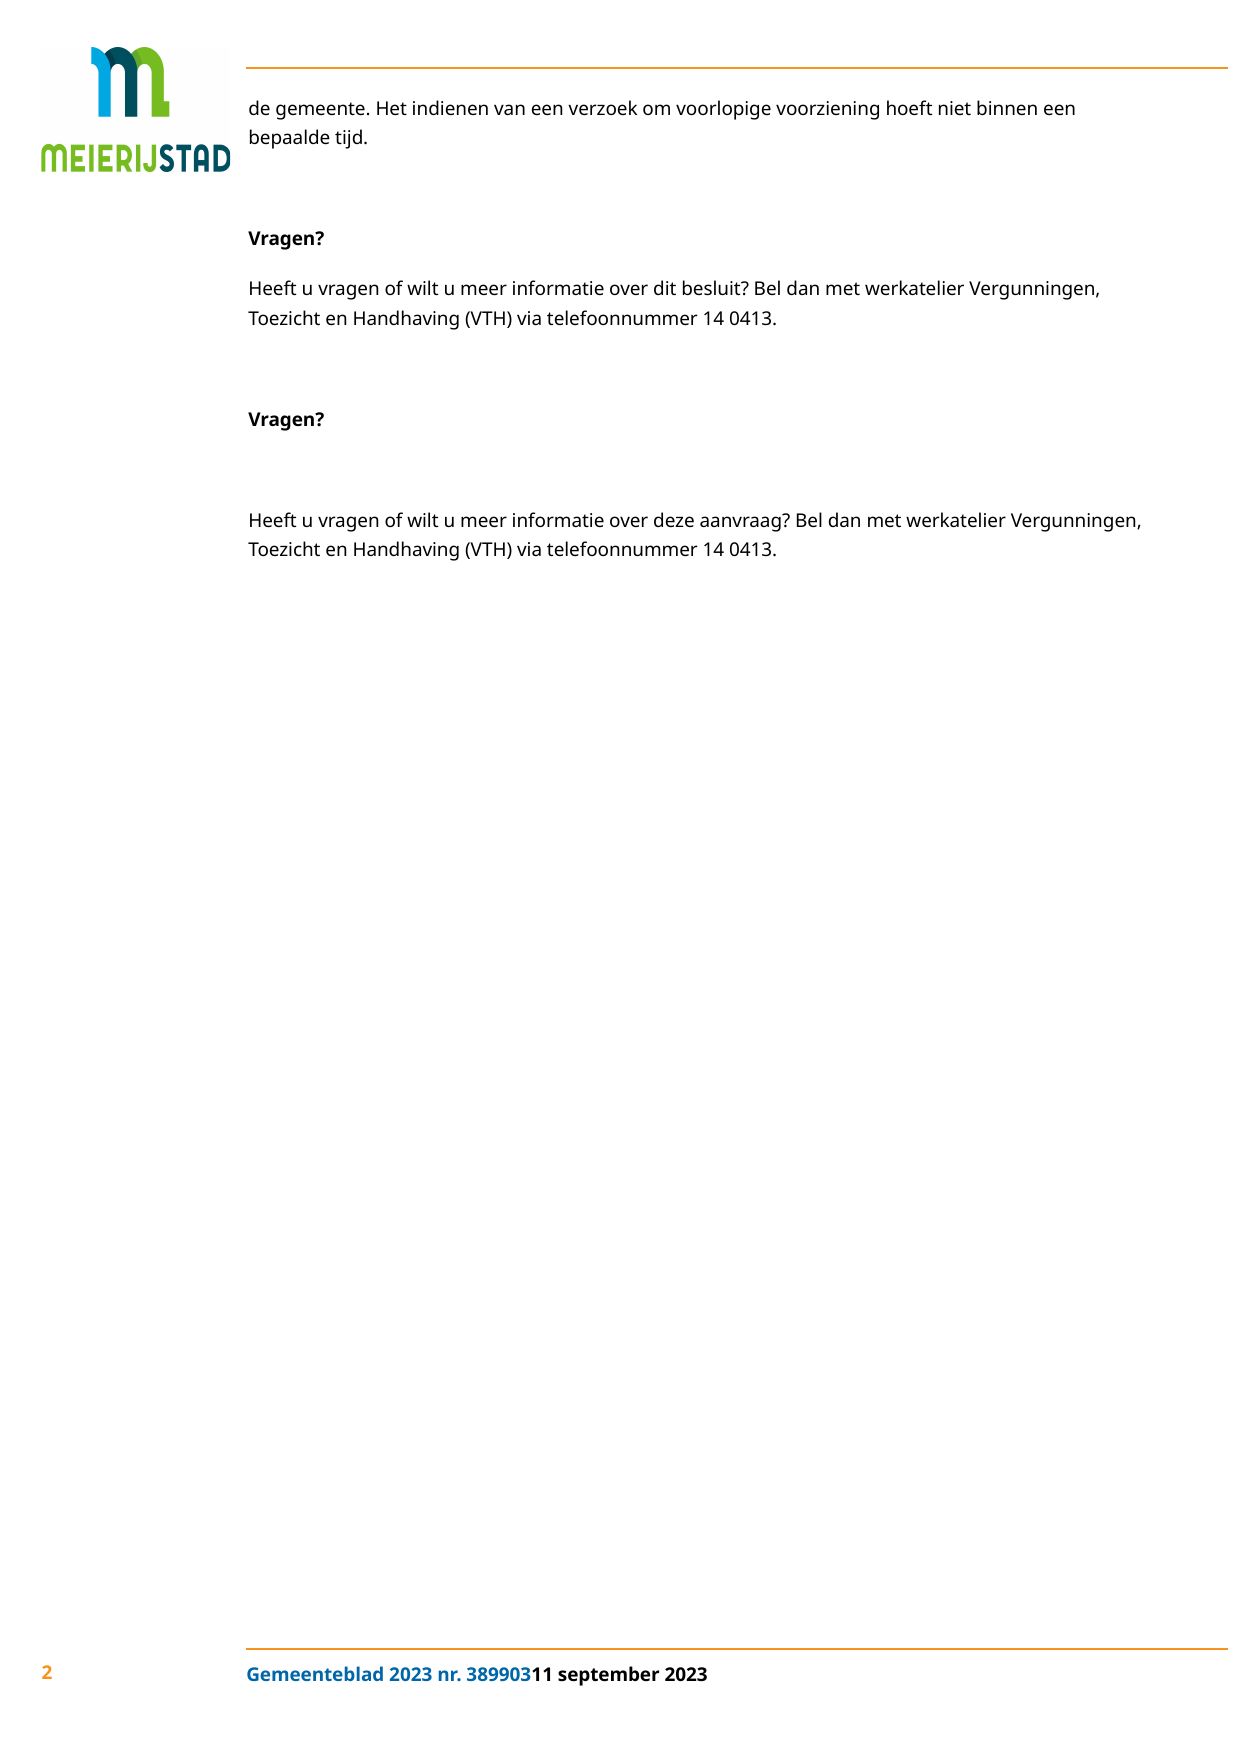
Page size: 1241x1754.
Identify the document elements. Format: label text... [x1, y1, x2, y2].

text Heeft u vragen of wilt u meer informatie over dit besluit? Bel dan met werkatelier Vergunningen, Toezicht en Handhaving (VTH) via telefoonnummer 14 0413. [248, 276, 1152, 331]
text de gemeente. Het indienen van een verzoek om voorlopige voorziening hoeft niet binnen een bepaalde tijd. [248, 95, 1152, 150]
text Heeft u vragen of wilt u meer informatie over deze aanvraag? Bel dan met werkatelier Vergunningen, Toezicht en Handhaving (VTH) via telefoonnummer 14 0413. [248, 507, 1152, 562]
text Vragen? [248, 225, 1152, 251]
text Vragen? [248, 406, 1152, 432]
picture [41, 47, 231, 172]
